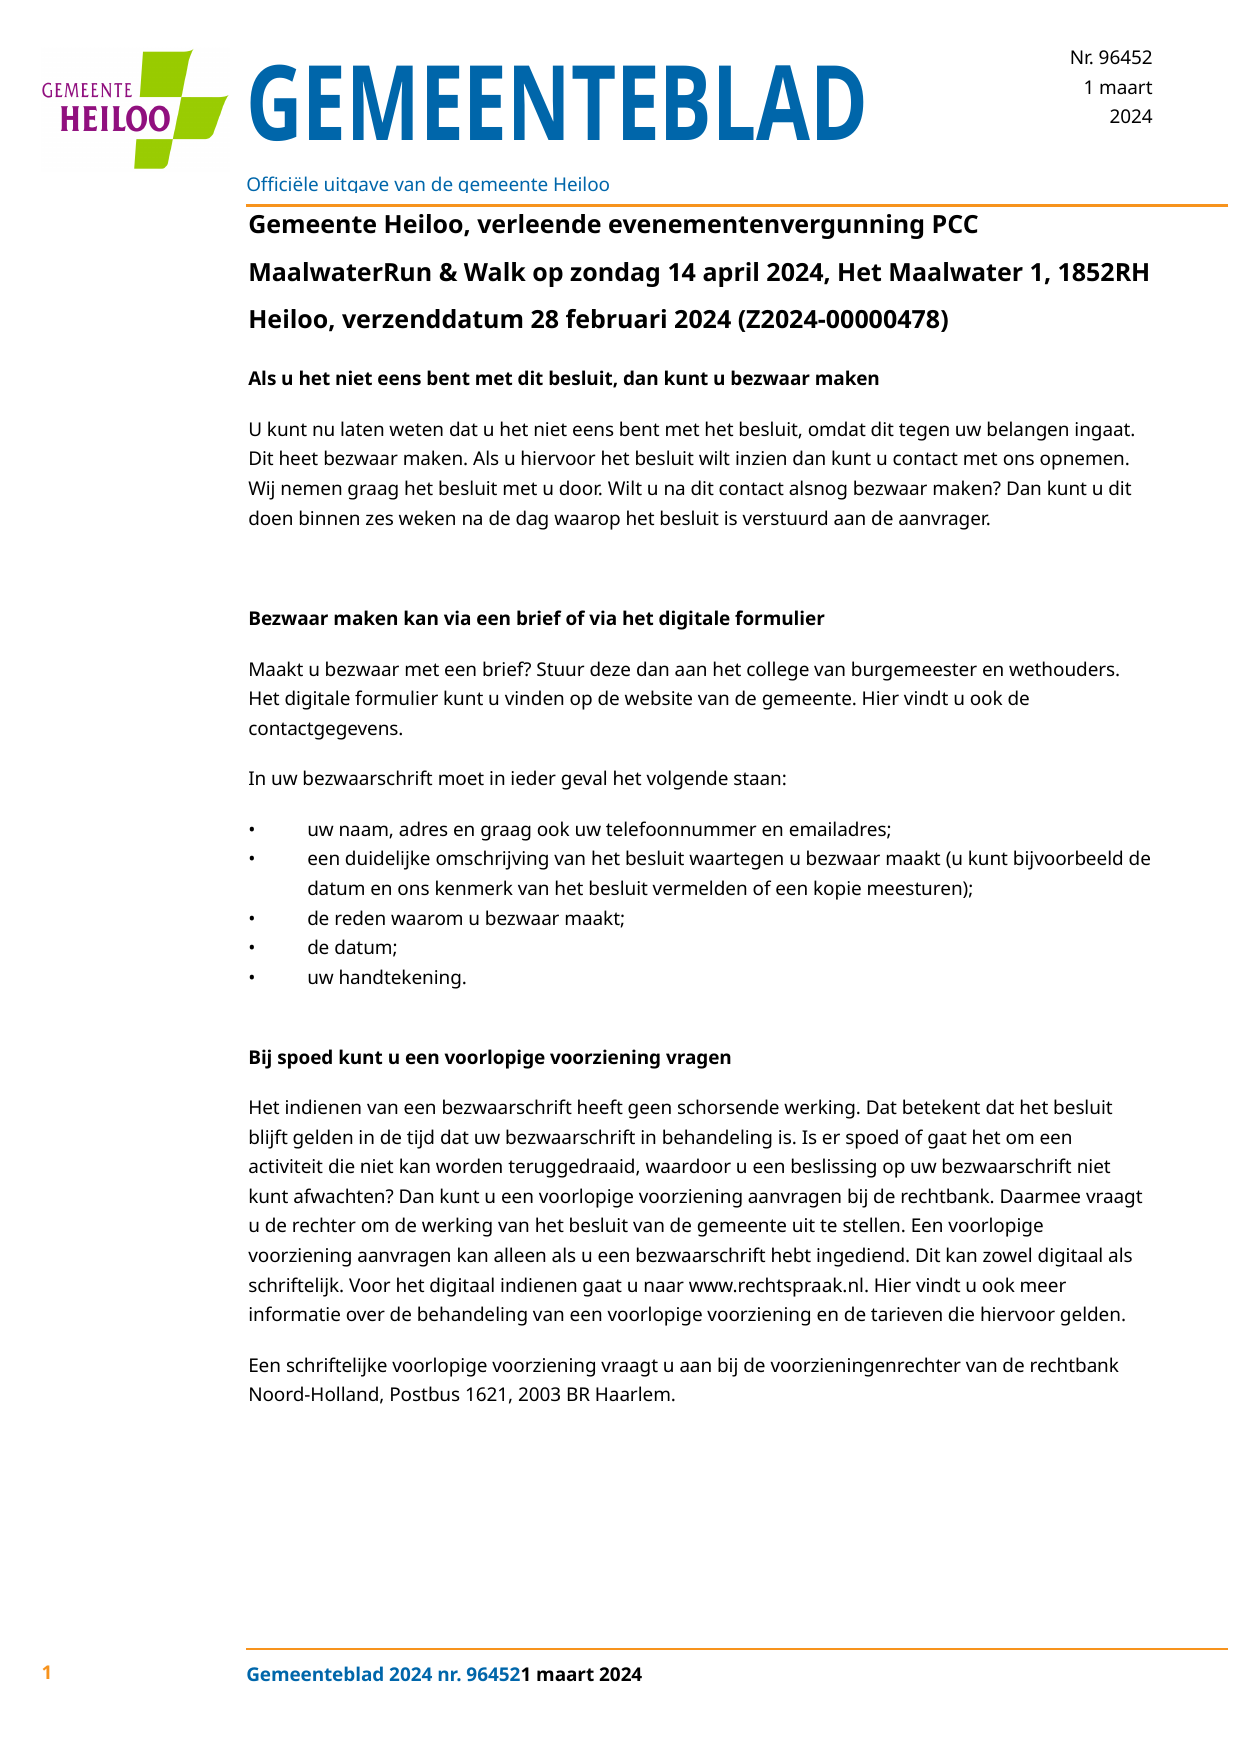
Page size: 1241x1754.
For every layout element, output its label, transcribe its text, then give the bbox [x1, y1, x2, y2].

text Een schriftelijke voorlopige voorziening vraagt u aan bij de voorzieningenrechter van de rechtbank Noord-Holland, Postbus 1621, 2003 BR Haarlem. [248, 1352, 1152, 1407]
text In uw bezwaarschrift moet in ieder geval het volgende staan: [248, 766, 1152, 791]
text Als u het niet eens bent met dit besluit, dan kunt u bezwaar maken [248, 366, 1152, 391]
list uw naam, adres en graag ook uw telefoonnummer en emailadres; [248, 816, 1152, 842]
list de datum; [248, 934, 1152, 960]
picture [41, 47, 231, 172]
list een duidelijke omschrijving van het besluit waartegen u bezwaar maakt (u kunt bijvoorbeeld de datum en ons kenmerk van het besluit vermelden of een kopie meesturen); [248, 846, 1152, 901]
text U kunt nu laten weten dat u het niet eens bent met het besluit, omdat dit tegen uw belangen ingaat. Dit heet bezwaar maken. Als u hiervoor het besluit wilt inzien dan kunt u contact met ons opnemen. Wij nemen graag het besluit met u door. Wilt u na dit contact alsnog bezwaar maken? Dan kunt u dit doen binnen zes weken na de dag waarop het besluit is verstuurd aan de aanvrager. [248, 416, 1152, 530]
text Het indienen van een bezwaarschrift heeft geen schorsende werking. Dat betekent dat het besluit blijft gelden in de tijd dat uw bezwaarschrift in behandeling is. Is er spoed of gaat het om een activiteit die niet kan worden teruggedraaid, waardoor u een beslissing op uw bezwaarschrift niet kunt afwachten? Dan kunt u een voorlopige voorziening aanvragen bij de rechtbank. Daarmee vraagt u de rechter om de werking van het besluit van de gemeente uit te stellen. Een voorlopige voorziening aanvragen kan alleen als u een bezwaarschrift hebt ingediend. Dit kan zowel digitaal als schriftelijk. Voor het digitaal indienen gaat u naar www.rechtspraak.nl. Hier vindt u ook meer informatie over de behandeling van een voorlopige voorziening en de tarieven die hiervoor gelden. [248, 1094, 1152, 1327]
text Maakt u bezwaar met een brief? Stuur deze dan aan het college van burgemeester en wethouders. Het digitale formulier kunt u vinden op de website van de gemeente. Hier vindt u ook de contactgegevens. [248, 656, 1152, 741]
text Bezwaar maken kan via een brief of via het digitale formulier [248, 606, 1152, 631]
text Gemeente Heiloo, verleende evenementenvergunning PCC MaalwaterRun & Walk op zondag 14 april 2024, Het Maalwater 1, 1852RH Heiloo, verzenddatum 28 februari 2024 (Z2024-00000478) [248, 207, 1152, 336]
list de reden waarom u bezwaar maakt; [248, 905, 1152, 930]
list uw handtekening. [248, 964, 1152, 989]
text Bij spoed kunt u een voorlopige voorziening vragen [248, 1044, 1152, 1069]
